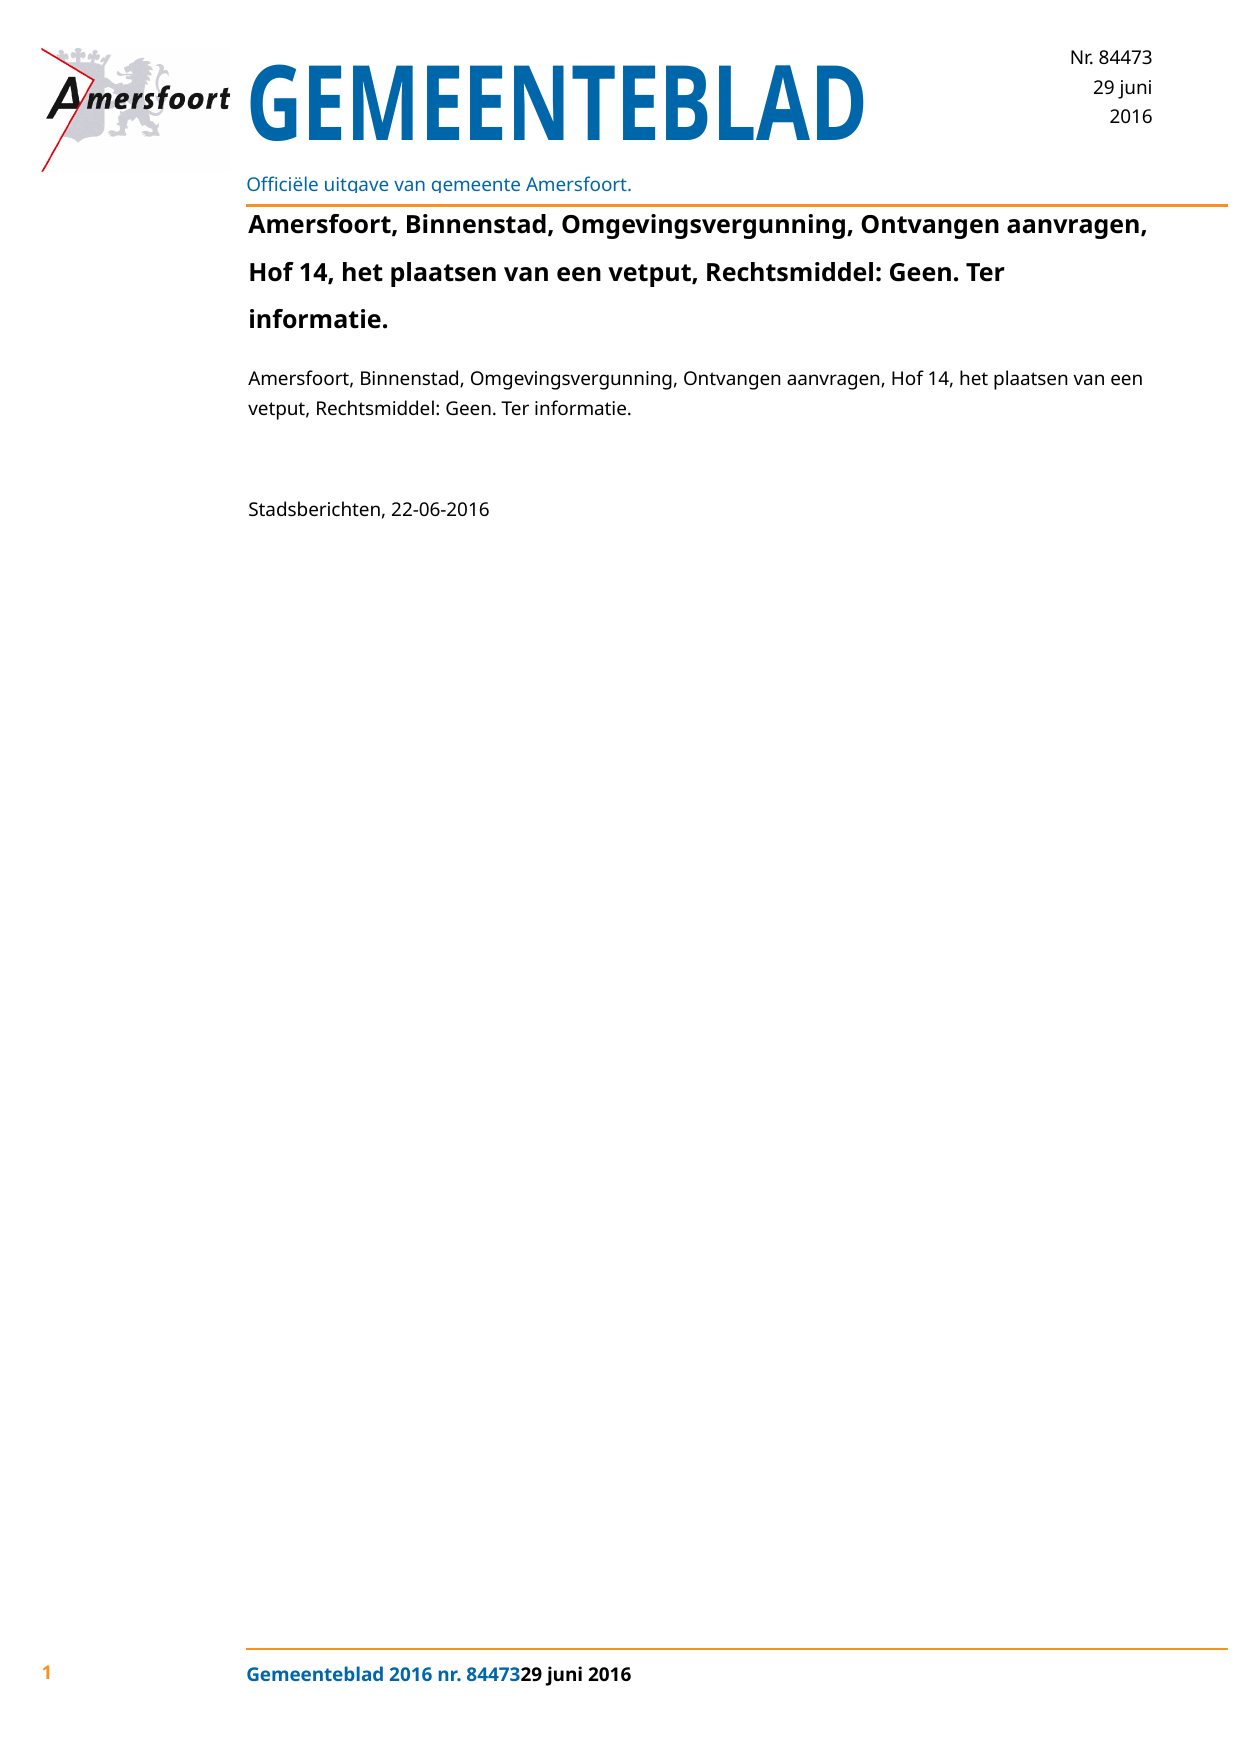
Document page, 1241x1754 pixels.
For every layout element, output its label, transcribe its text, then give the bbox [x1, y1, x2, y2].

picture [41, 47, 231, 172]
text Amersfoort, Binnenstad, Omgevingsvergunning, Ontvangen aanvragen, Hof 14, het plaatsen van een vetput, Rechtsmiddel: Geen. Ter informatie. [248, 366, 1152, 421]
text Stadsberichten, 22-06-2016 [248, 496, 1152, 522]
text Amersfoort, Binnenstad, Omgevingsvergunning, Ontvangen aanvragen, Hof 14, het plaatsen van een vetput, Rechtsmiddel: Geen. Ter informatie. [248, 207, 1152, 336]
